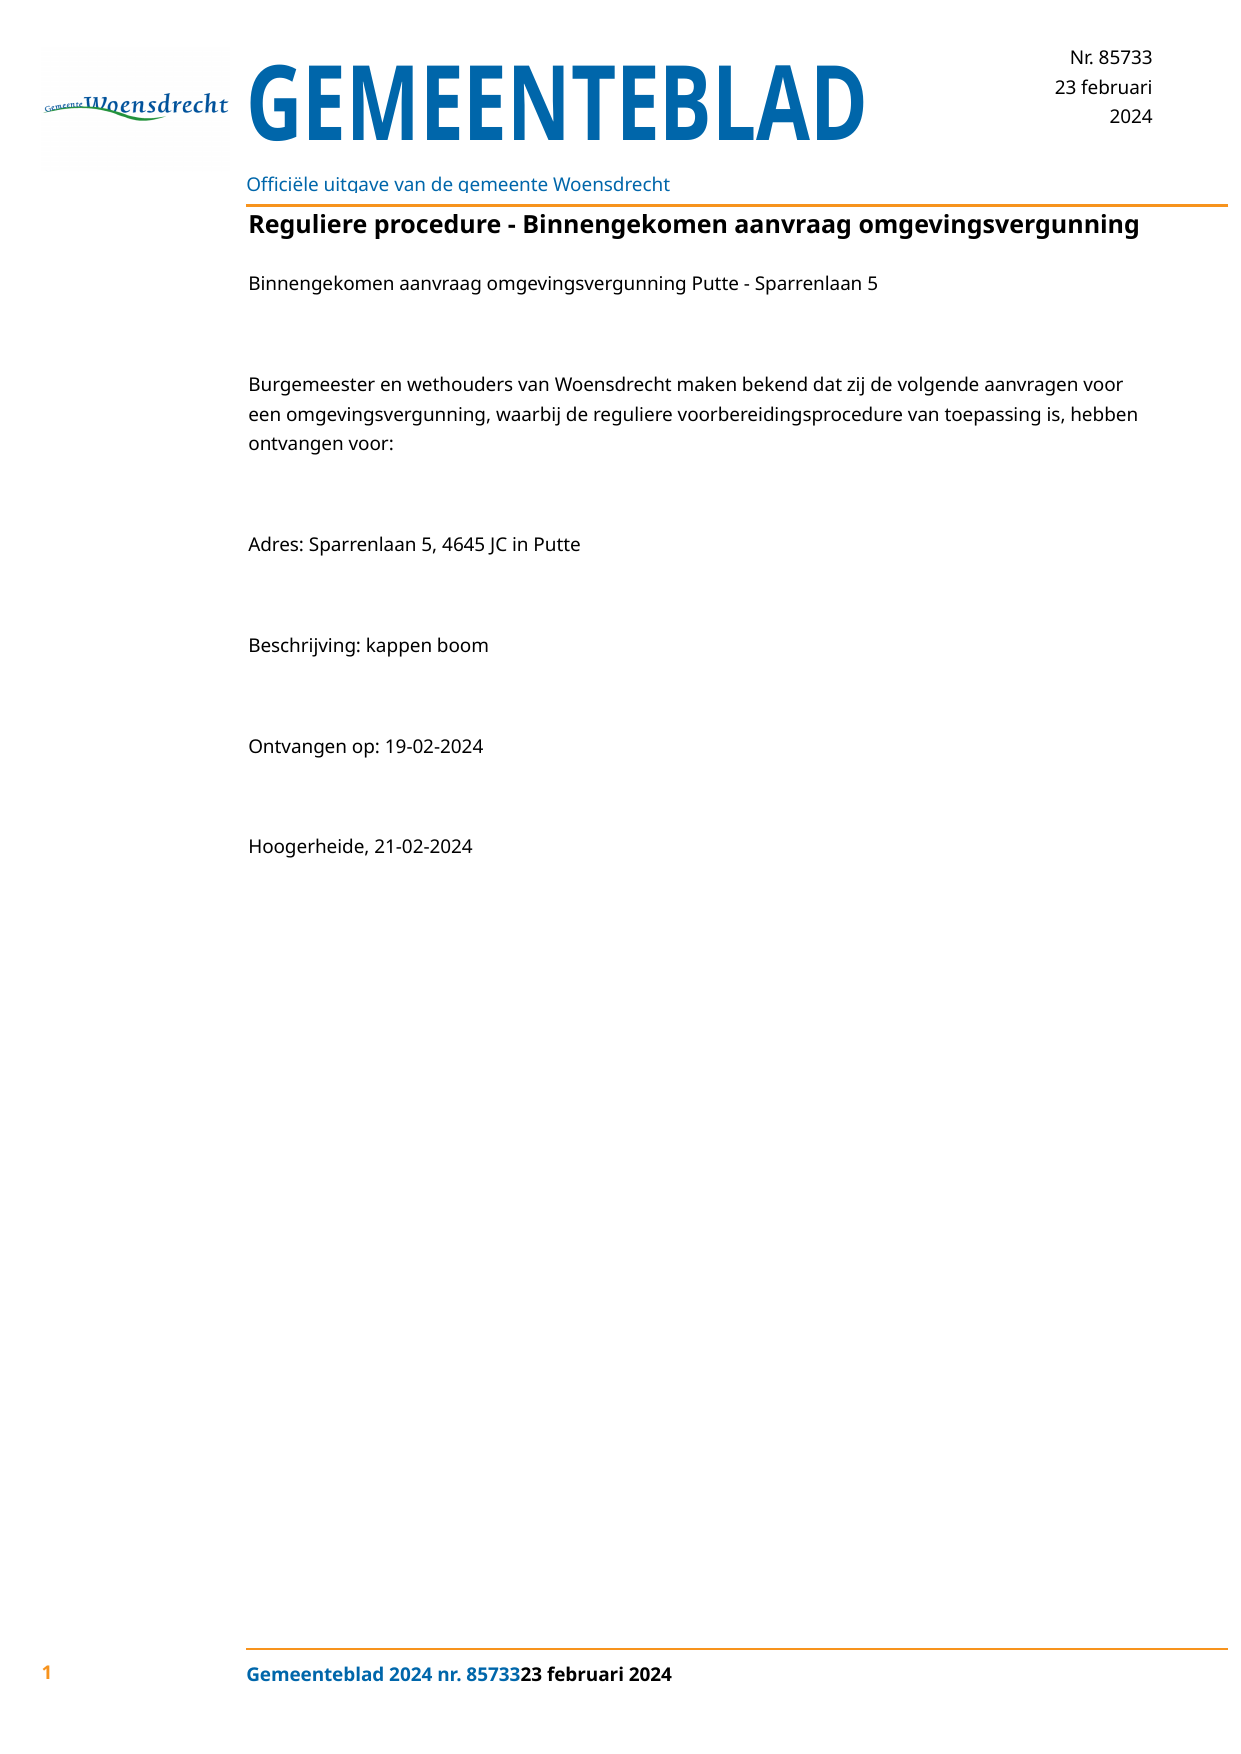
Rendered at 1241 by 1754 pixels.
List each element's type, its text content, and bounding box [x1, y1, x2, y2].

text Adres: Sparrenlaan 5, 4645 JC in Putte [248, 531, 1152, 557]
text Hoogerheide, 21-02-2024 [248, 834, 1152, 859]
picture [41, 47, 231, 172]
text Burgemeester en wethouders van Woensdrecht maken bekend dat zij de volgende aanvragen voor een omgevingsvergunning, waarbij de reguliere voorbereidingsprocedure van toepassing is, hebben ontvangen voor: [248, 371, 1152, 456]
text Beschrijving: kappen boom [248, 632, 1152, 658]
text Reguliere procedure - Binnengekomen aanvraag omgevingsvergunning [248, 207, 1152, 241]
text Binnengekomen aanvraag omgevingsvergunning Putte - Sparrenlaan 5 [248, 270, 1152, 296]
text Ontvangen op: 19-02-2024 [248, 733, 1152, 758]
